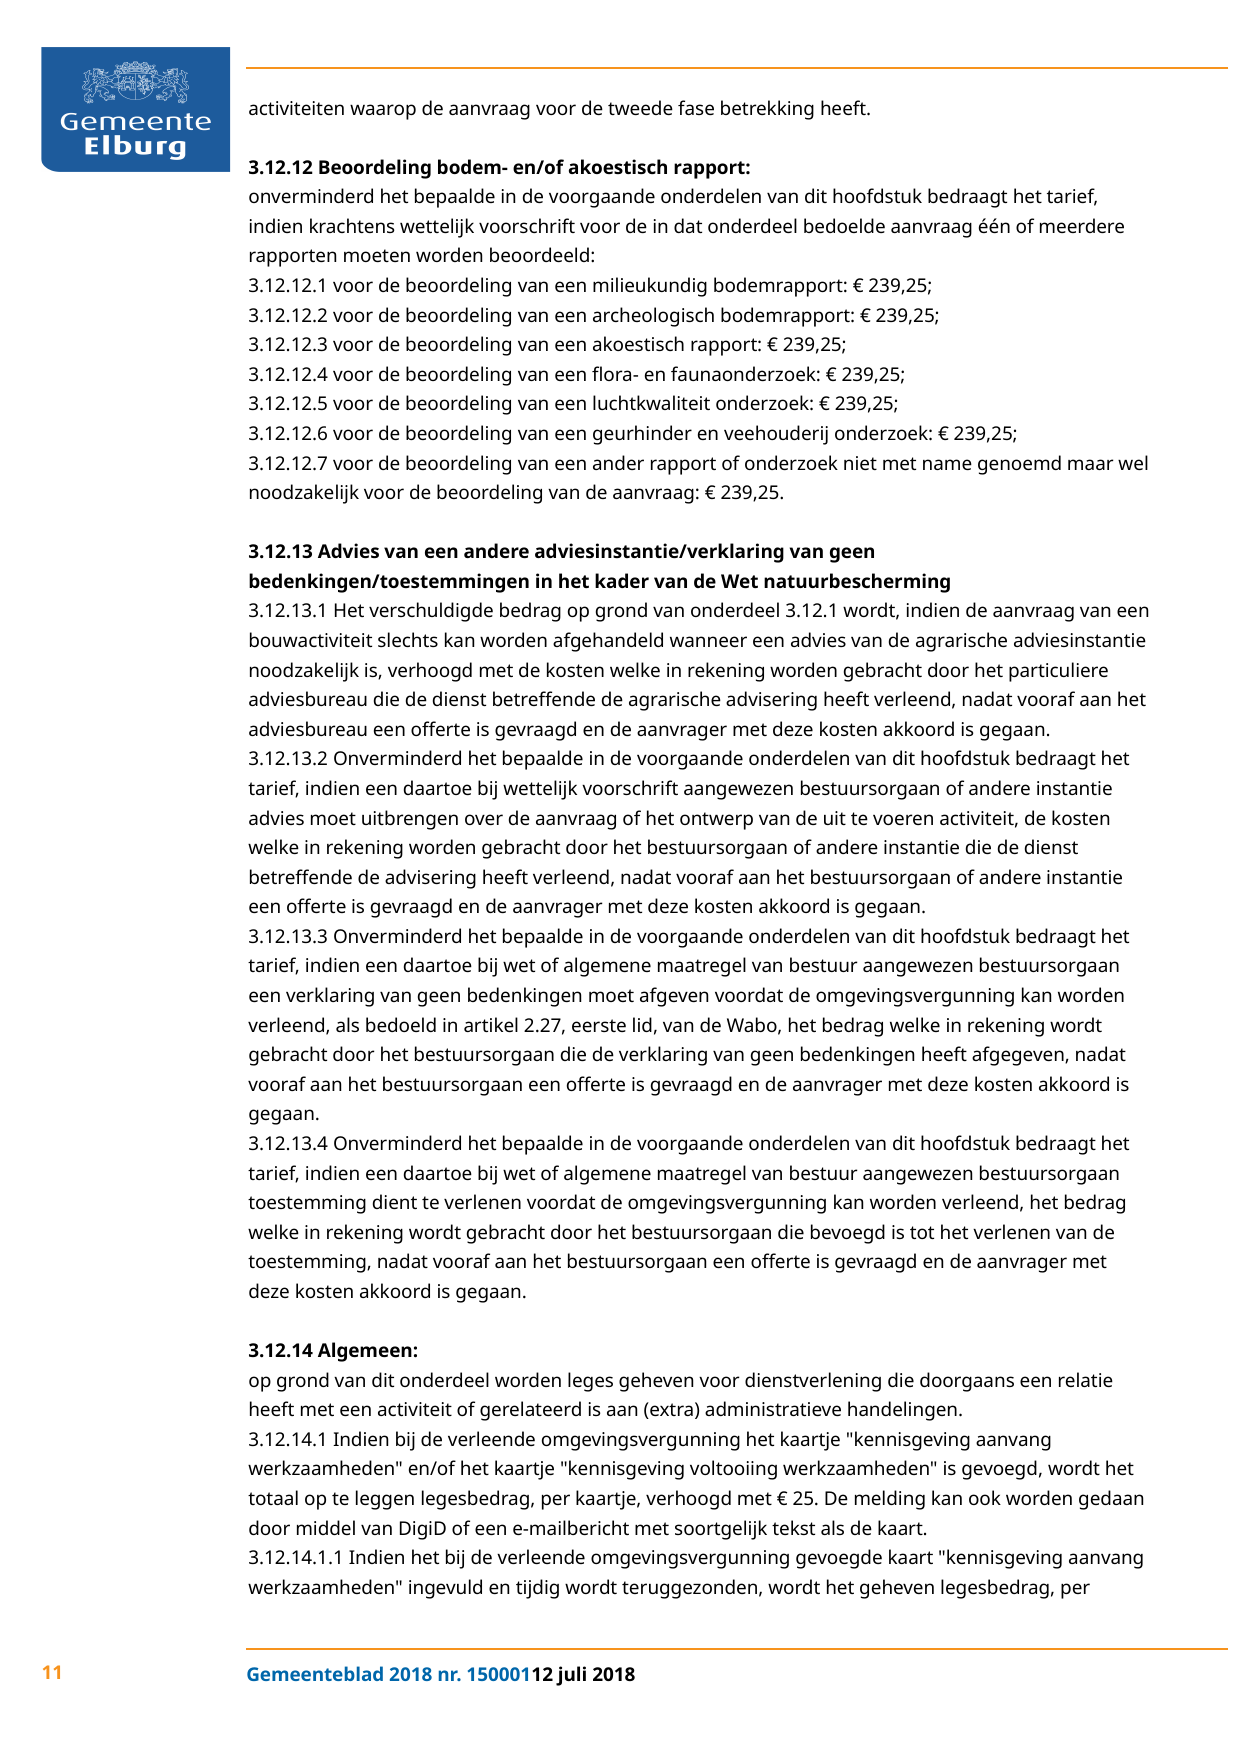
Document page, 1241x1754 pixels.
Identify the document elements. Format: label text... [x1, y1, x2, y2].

picture [41, 47, 231, 172]
text 3.12.12.7 voor de beoordeling van een ander rapport of onderzoek niet met name genoemd maar wel noodzakelijk voor de beoordeling van de aanvraag: € 239,25. [248, 450, 1152, 505]
text 3.12.14.1.1 Indien het bij de verleende omgevingsvergunning gevoegde kaart "kennisgeving aanvang werkzaamheden" ingevuld en tijdig wordt teruggezonden, wordt het geheven legesbedrag, per [248, 1544, 1152, 1600]
text op grond van dit onderdeel worden leges geheven voor dienstverlening die doorgaans een relatie heeft met een activiteit of gerelateerd is aan (extra) administratieve handelingen. [248, 1367, 1152, 1422]
text 3.12.13.4 Onverminderd het bepaalde in de voorgaande onderdelen van dit hoofdstuk bedraagt het tarief, indien een daartoe bij wet of algemene maatregel van bestuur aangewezen bestuursorgaan toestemming dient te verlenen voordat de omgevingsvergunning kan worden verleend, het bedrag welke in rekening wordt gebracht door het bestuursorgaan die bevoegd is tot het verlenen van de toestemming, nadat vooraf aan het bestuursorgaan een offerte is gevraagd en de aanvrager met deze kosten akkoord is gegaan. [248, 1130, 1152, 1304]
text 3.12.12.4 voor de beoordeling van een flora- en faunaonderzoek: € 239,25; [248, 361, 1152, 387]
text activiteiten waarop de aanvraag voor de tweede fase betrekking heeft. [248, 95, 1152, 121]
text 3.12.13.2 Onverminderd het bepaalde in de voorgaande onderdelen van dit hoofdstuk bedraagt het tarief, indien een daartoe bij wettelijk voorschrift aangewezen bestuursorgaan of andere instantie advies moet uitbrengen over de aanvraag of het ontwerp van de uit te voeren activiteit, de kosten welke in rekening worden gebracht door het bestuursorgaan of andere instantie die de dienst betreffende de advisering heeft verleend, nadat vooraf aan het bestuursorgaan of andere instantie een offerte is gevraagd en de aanvrager met deze kosten akkoord is gegaan. [248, 746, 1152, 919]
text 3.12.13.3 Onverminderd het bepaalde in de voorgaande onderdelen van dit hoofdstuk bedraagt het tarief, indien een daartoe bij wet of algemene maatregel van bestuur aangewezen bestuursorgaan een verklaring van geen bedenkingen moet afgeven voordat de omgevingsvergunning kan worden verleend, als bedoeld in artikel 2.27, eerste lid, van de Wabo, het bedrag welke in rekening wordt gebracht door het bestuursorgaan die de verklaring van geen bedenkingen heeft afgegeven, nadat vooraf aan het bestuursorgaan een offerte is gevraagd en de aanvrager met deze kosten akkoord is gegaan. [248, 923, 1152, 1126]
text 3.12.12.1 voor de beoordeling van een milieukundig bodemrapport: € 239,25; [248, 272, 1152, 298]
text 3.12.12.3 voor de beoordeling van een akoestisch rapport: € 239,25; [248, 331, 1152, 357]
text 3.12.12.5 voor de beoordeling van een luchtkwaliteit onderzoek: € 239,25; [248, 391, 1152, 416]
text 3.12.12.2 voor de beoordeling van een archeologisch bodemrapport: € 239,25; [248, 302, 1152, 328]
text 3.12.13.1 Het verschuldigde bedrag op grond van onderdeel 3.12.1 wordt, indien de aanvraag van een bouwactiviteit slechts kan worden afgehandeld wanneer een advies van de agrarische adviesinstantie noodzakelijk is, verhoogd met de kosten welke in rekening worden gebracht door het particuliere adviesbureau die de dienst betreffende de agrarische advisering heeft verleend, nadat vooraf aan het adviesbureau een offerte is gevraagd en de aanvrager met deze kosten akkoord is gegaan. [248, 598, 1152, 742]
text onverminderd het bepaalde in de voorgaande onderdelen van dit hoofdstuk bedraagt het tarief, indien krachtens wettelijk voorschrift voor de in dat onderdeel bedoelde aanvraag één of meerdere rapporten moeten worden beoordeeld: [248, 183, 1152, 268]
text 3.12.14 Algemeen: [248, 1337, 1152, 1363]
text 3.12.13 Advies van een andere adviesinstantie/verklaring van geen bedenkingen/toestemmingen in het kader van de Wet natuurbescherming [248, 538, 1152, 594]
text 3.12.12.6 voor de beoordeling van een geurhinder en veehouderij onderzoek: € 239,25; [248, 420, 1152, 446]
text 3.12.12 Beoordeling bodem- en/of akoestisch rapport: [248, 154, 1152, 180]
text 3.12.14.1 Indien bij de verleende omgevingsvergunning het kaartje "kennisgeving aanvang werkzaamheden" en/of het kaartje "kennisgeving voltooiing werkzaamheden" is gevoegd, wordt het totaal op te leggen legesbedrag, per kaartje, verhoogd met € 25. De melding kan ook worden gedaan door middel van DigiD of een e-mailbericht met soortgelijk tekst als de kaart. [248, 1426, 1152, 1541]
